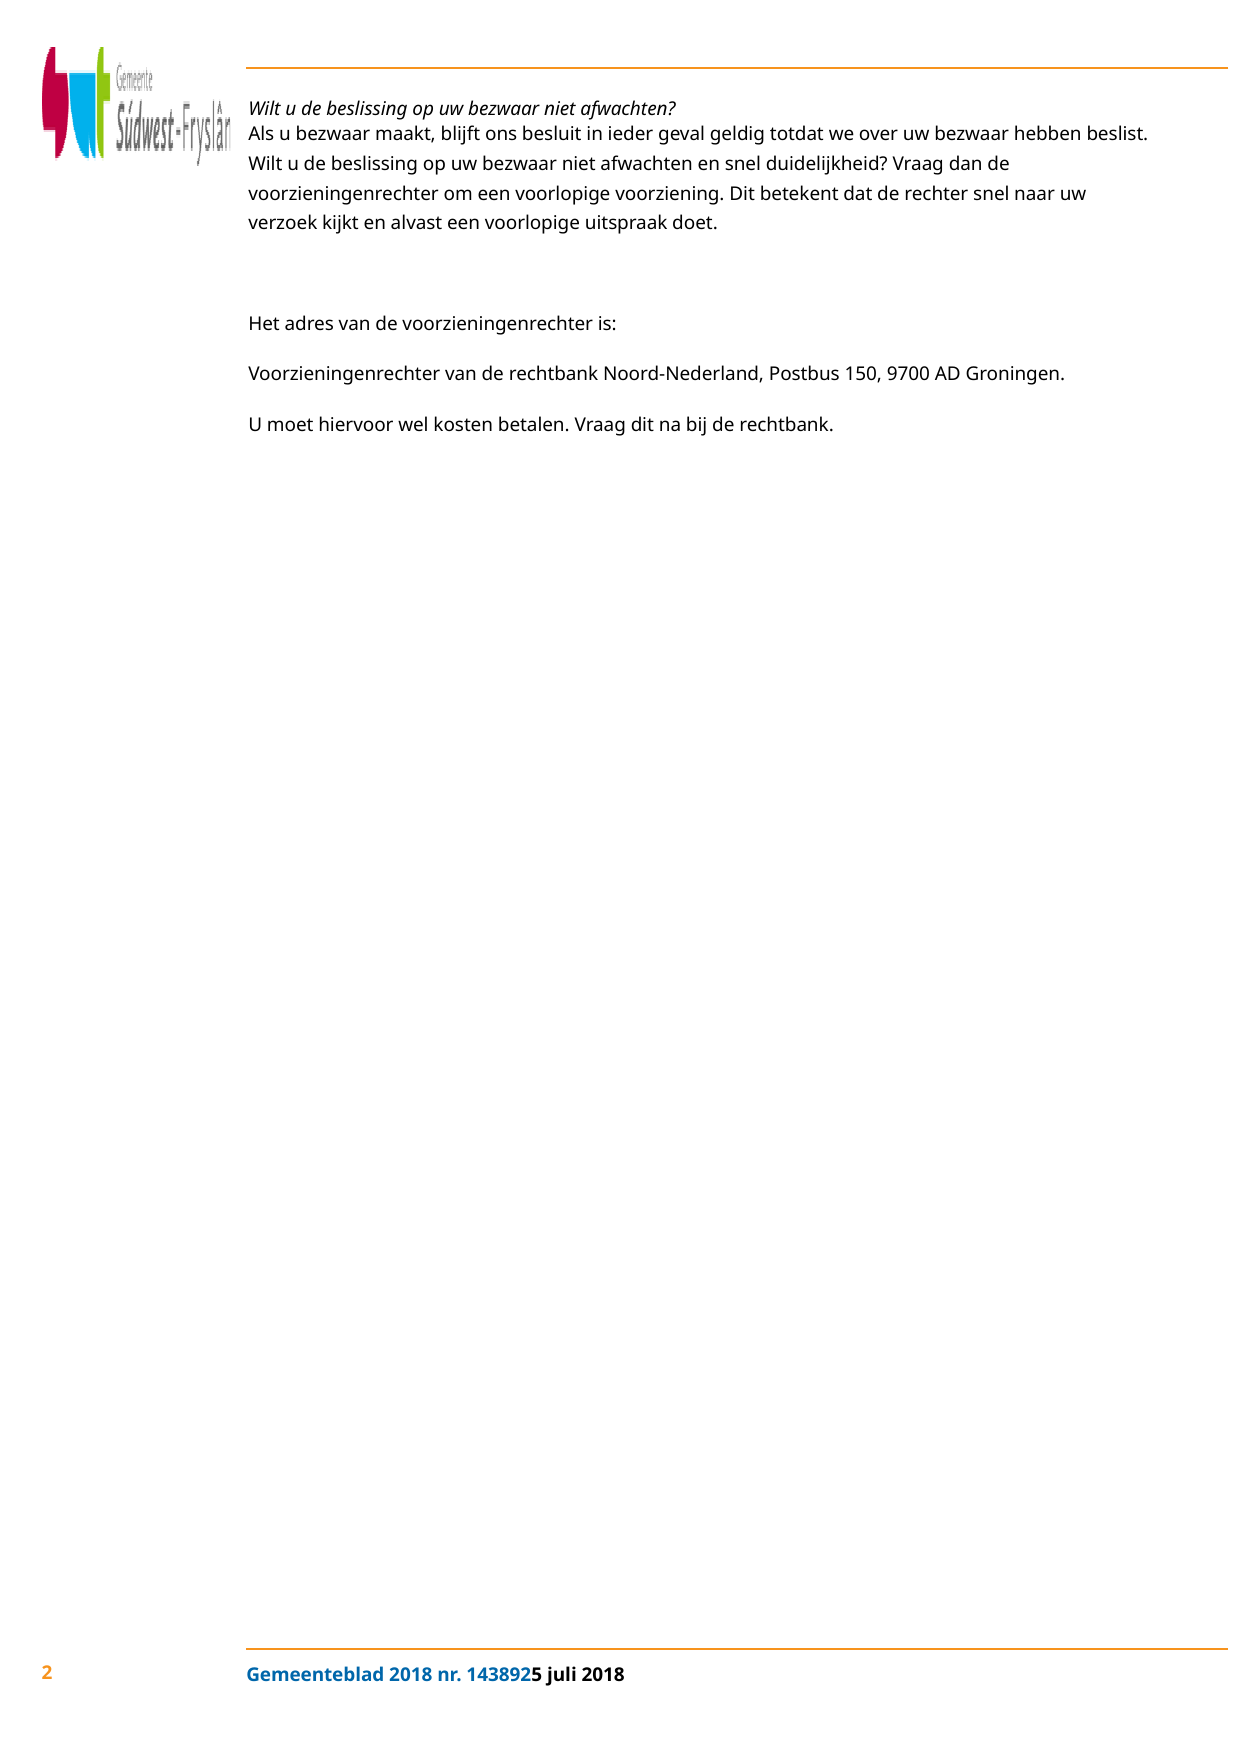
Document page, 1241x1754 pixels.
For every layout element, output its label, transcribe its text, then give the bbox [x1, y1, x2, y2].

picture [41, 47, 231, 172]
text Voorzieningenrechter van de rechtbank Noord-Nederland, Postbus 150, 9700 AD Groningen. [248, 361, 1152, 386]
text Wilt u de beslissing op uw bezwaar niet afwachten? [248, 95, 1152, 121]
text Als u bezwaar maakt, blijft ons besluit in ieder geval geldig totdat we over uw bezwaar hebben beslist. Wilt u de beslissing op uw bezwaar niet afwachten en snel duidelijkheid? Vraag dan de voorzieningenrechter om een voorlopige voorziening. Dit betekent dat de rechter snel naar uw verzoek kijkt en alvast een voorlopige uitspraak doet. [248, 121, 1152, 235]
text U moet hiervoor wel kosten betalen. Vraag dit na bij de rechtbank. [248, 411, 1152, 437]
text Het adres van de voorzieningenrechter is: [248, 310, 1152, 336]
